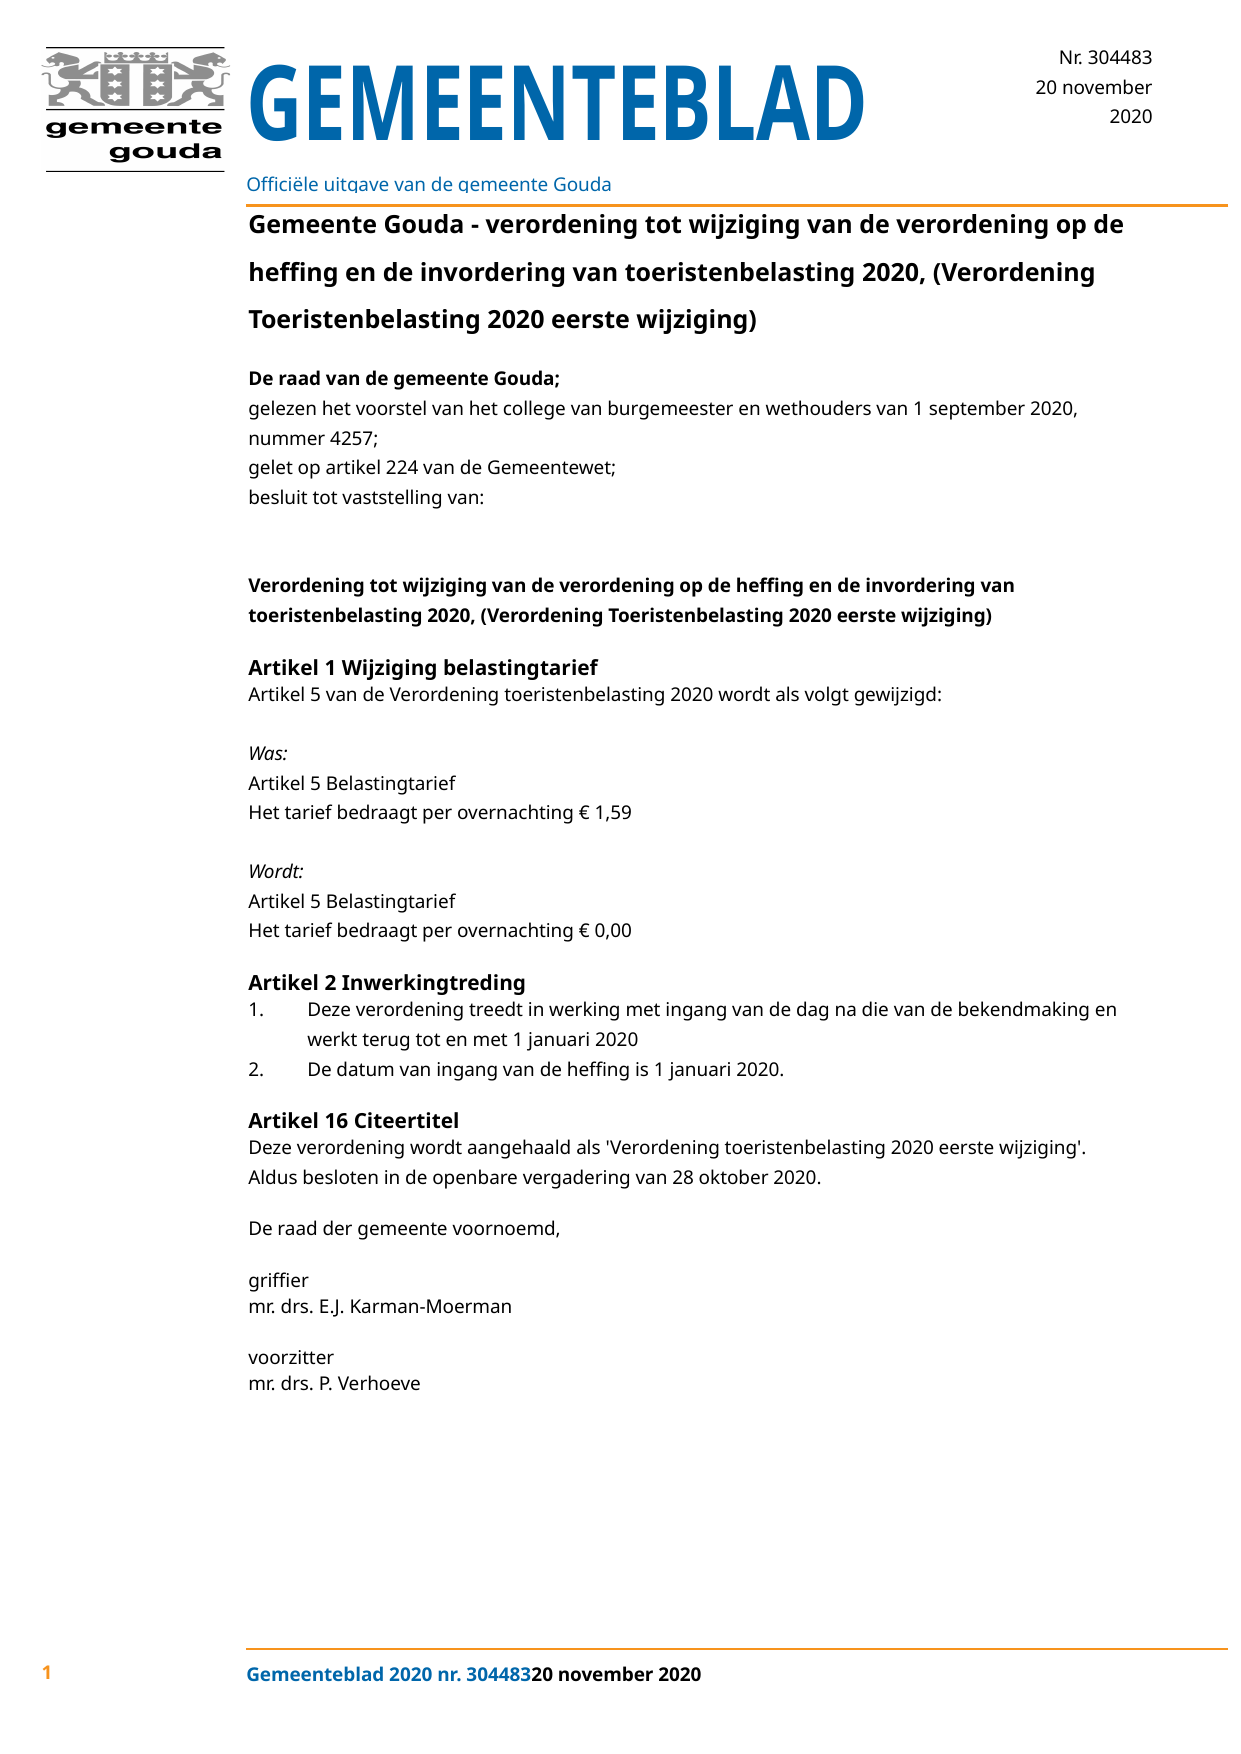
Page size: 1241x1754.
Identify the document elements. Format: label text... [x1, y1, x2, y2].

text Artikel 5 Belastingtarief [248, 770, 1152, 796]
text De raad van de gemeente Gouda; [248, 366, 1152, 391]
text gelezen het voorstel van het college van burgemeester en wethouders van 1 september 2020, nummer 4257; [248, 395, 1152, 450]
text Het tarief bedraagt per overnachting € 1,59 [248, 799, 1152, 825]
text Het tarief bedraagt per overnachting € 0,00 [248, 918, 1152, 943]
text De raad der gemeente voornoemd, [248, 1216, 1152, 1241]
text Artikel 1 Wijziging belastingtarief [248, 653, 1152, 681]
text mr. drs. P. Verhoeve [248, 1370, 1152, 1396]
picture [41, 47, 231, 172]
text voorzitter [248, 1344, 1152, 1370]
text besluit tot vaststelling van: [248, 484, 1152, 509]
text Deze verordening wordt aangehaald als 'Verordening toeristenbelasting 2020 eerste wijziging'. [248, 1134, 1152, 1160]
text Was: [248, 740, 1152, 766]
text Gemeente Gouda - verordening tot wijziging van de verordening op de heffing en de invordering van toeristenbelasting 2020, (Verordening Toeristenbelasting 2020 eerste wijziging) [248, 207, 1152, 336]
text Aldus besloten in de openbare vergadering van 28 oktober 2020. [248, 1164, 1152, 1190]
text mr. drs. E.J. Karman-Moerman [248, 1293, 1152, 1318]
text gelet op artikel 224 van de Gemeentewet; [248, 454, 1152, 480]
text Artikel 5 Belastingtarief [248, 888, 1152, 914]
text griffier [248, 1267, 1152, 1293]
text Wordt: [248, 858, 1152, 884]
list De datum van ingang van de heffing is 1 januari 2020. [248, 1056, 1152, 1081]
text Artikel 2 Inwerkingtreding [248, 968, 1152, 997]
text Verordening tot wijziging van de verordening op de heffing en de invordering van toeristenbelasting 2020, (Verordening Toeristenbelasting 2020 eerste wijziging) [248, 573, 1152, 628]
text Artikel 16 Citeertitel [248, 1106, 1152, 1134]
list Deze verordening treedt in werking met ingang van de dag na die van de bekendmaking en werkt terug tot en met 1 januari 2020 [248, 997, 1152, 1052]
text Artikel 5 van de Verordening toeristenbelasting 2020 wordt als volgt gewijzigd: [248, 681, 1152, 707]
